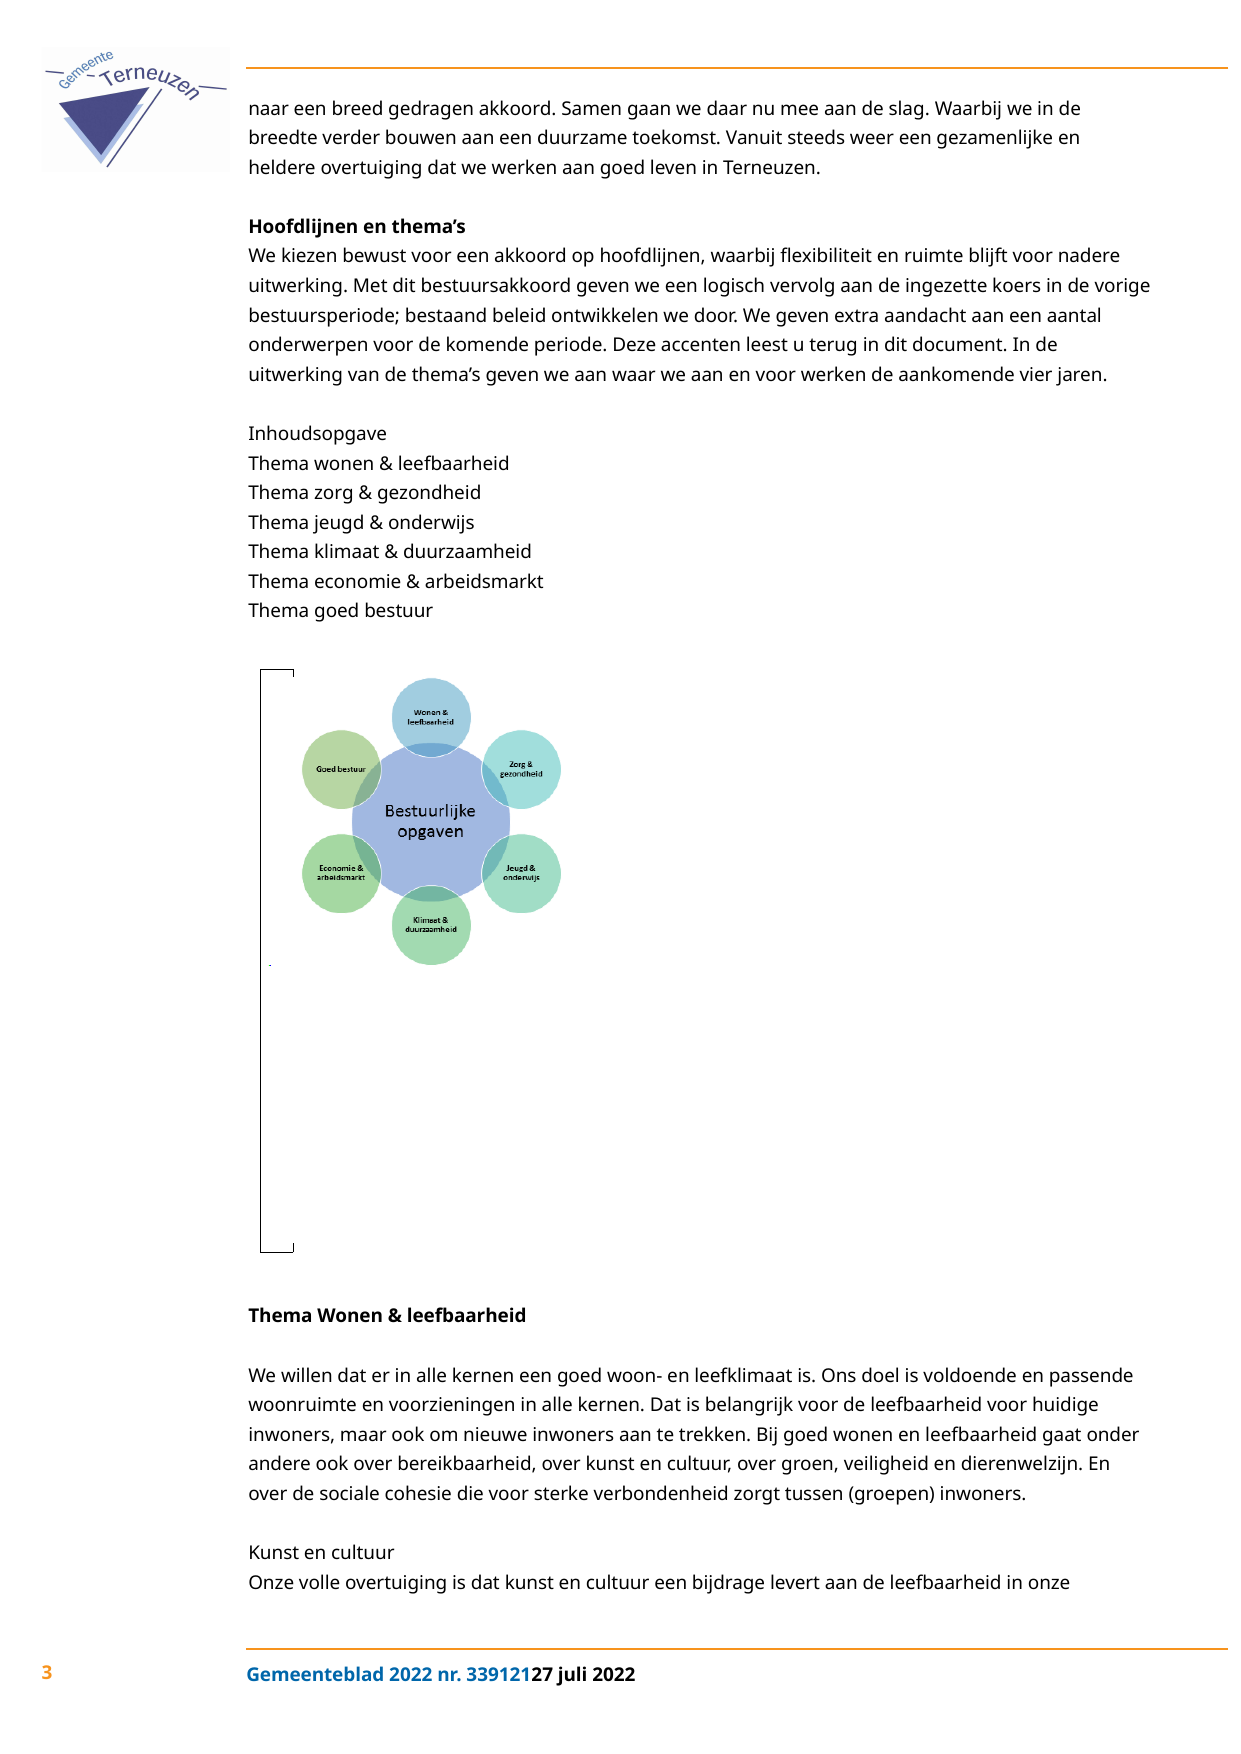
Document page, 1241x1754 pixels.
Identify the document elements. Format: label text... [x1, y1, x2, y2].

text Kunst en cultuur [248, 1539, 1152, 1565]
text Hoofdlijnen en thema’s [248, 213, 1152, 239]
picture [268, 677, 1173, 1243]
text Thema klimaat & duurzaamheid [248, 538, 1152, 564]
text We kiezen bewust voor een akkoord op hoofdlijnen, waarbij flexibiliteit en ruimte blijft voor nadere uitwerking. Met dit bestuursakkoord geven we een logisch vervolg aan de ingezette koers in de vorige bestuursperiode; bestaand beleid ontwikkelen we door. We geven extra aandacht aan een aantal onderwerpen voor de komende periode. Deze accenten leest u terug in dit document. In de uitwerking van de thema’s geven we aan waar we aan en voor werken de aankomende vier jaren. [248, 243, 1152, 387]
picture [41, 47, 231, 172]
text Thema Wonen & leefbaarheid [248, 1303, 1152, 1328]
text Inhoudsopgave [248, 420, 1152, 446]
text Thema zorg & gezondheid [248, 479, 1152, 505]
text Thema goed bestuur [248, 598, 1152, 623]
text Thema wonen & leefbaarheid [248, 450, 1152, 476]
text Onze volle overtuiging is dat kunst en cultuur een bijdrage levert aan de leefbaarheid in onze [248, 1569, 1152, 1594]
text naar een breed gedragen akkoord. Samen gaan we daar nu mee aan de slag. Waarbij we in de breedte verder bouwen aan een duurzame toekomst. Vanuit steeds weer een gezamenlijke en heldere overtuiging dat we werken aan goed leven in Terneuzen. [248, 95, 1152, 180]
text Thema economie & arbeidsmarkt [248, 568, 1152, 594]
text Thema jeugd & onderwijs [248, 509, 1152, 535]
text We willen dat er in alle kernen een goed woon- en leefklimaat is. Ons doel is voldoende en passende woonruimte en voorzieningen in alle kernen. Dat is belangrijk voor de leefbaarheid voor huidige inwoners, maar ook om nieuwe inwoners aan te trekken. Bij goed wonen en leefbaarheid gaat onder andere ook over bereikbaarheid, over kunst en cultuur, over groen, veiligheid en dierenwelzijn. En over de sociale cohesie die voor sterke verbondenheid zorgt tussen (groepen) inwoners. [248, 1362, 1152, 1506]
